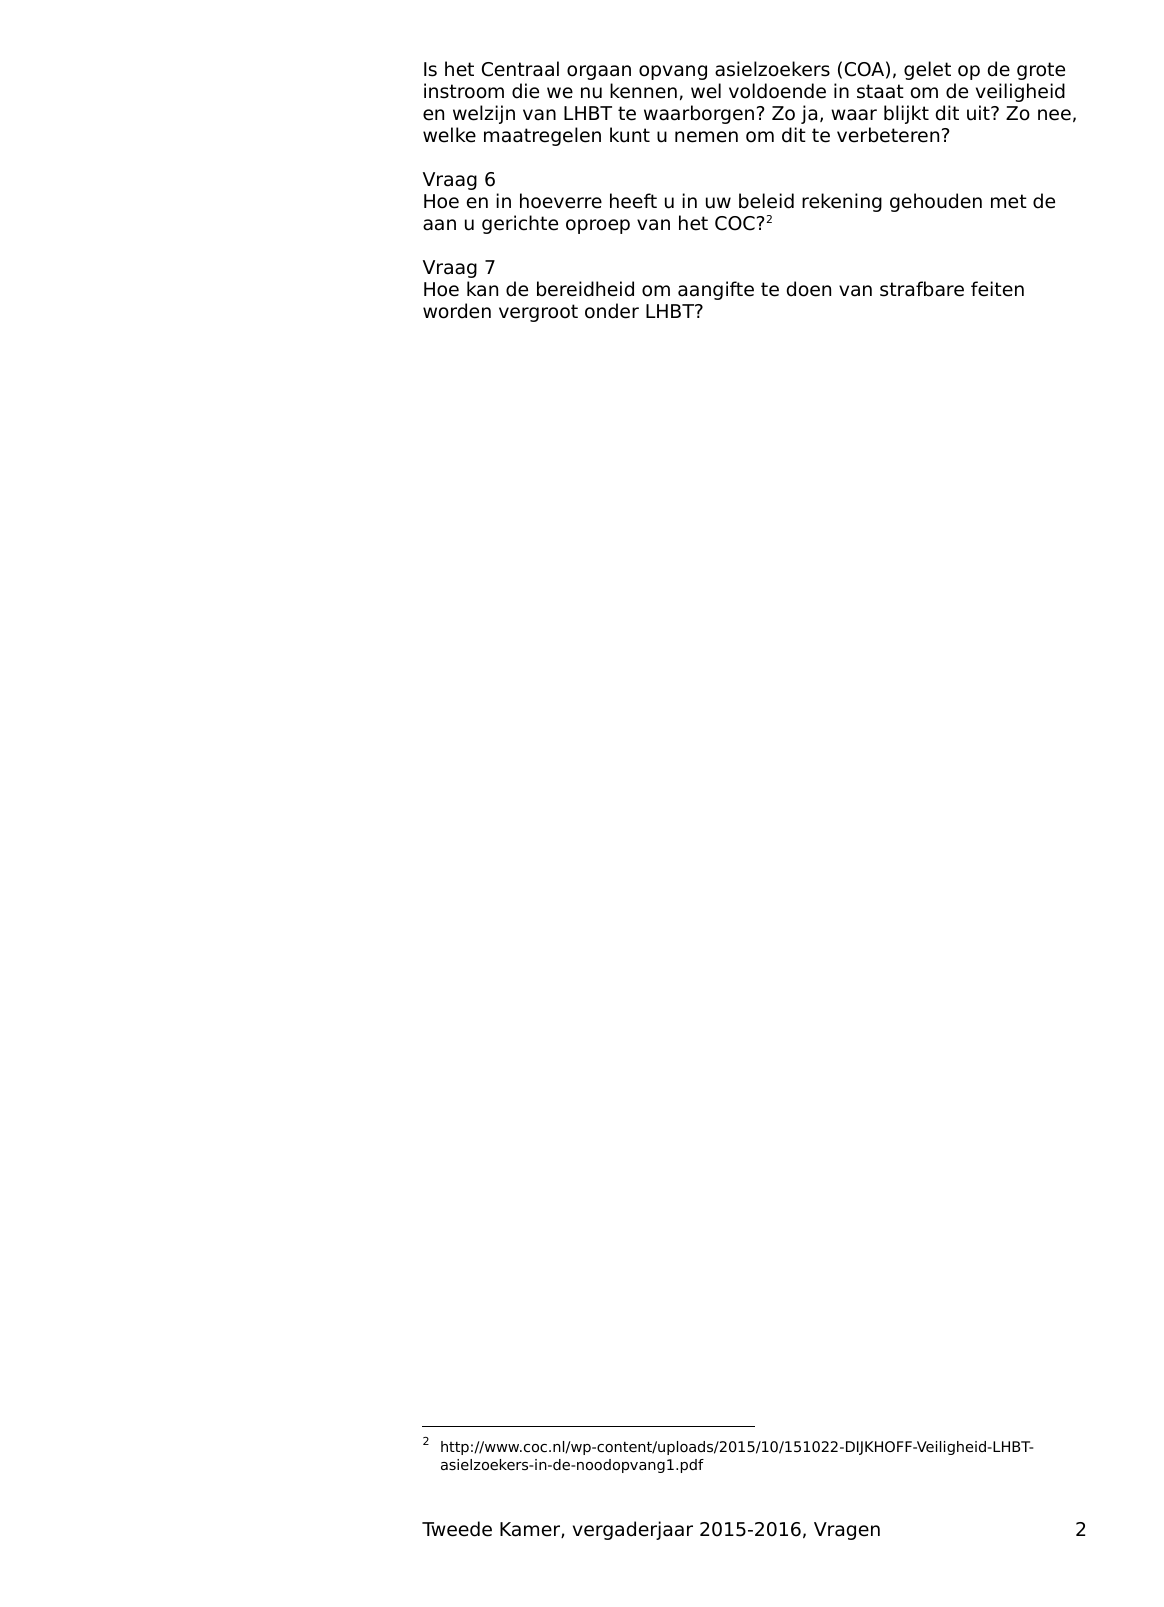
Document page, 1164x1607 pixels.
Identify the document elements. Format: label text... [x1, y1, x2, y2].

text http://www.coc.nl/wp-content/uploads/2015/10/151022-DIJKHOFF-Veiligheid-LHBT-asielzoekers-in-de-noodopvang1.pdf [422, 1435, 1087, 1474]
text Hoe en in hoeverre heeft u in uw beleid rekening gehouden met de aan u gerichte oproep van het COC? [422, 191, 1087, 235]
text Is het Centraal orgaan opvang asielzoekers (COA), gelet op de grote instroom die we nu kennen, wel voldoende in staat om de veiligheid en welzijn van LHBT te waarborgen? Zo ja, waar blijkt dit uit? Zo nee, welke maatregelen kunt u nemen om dit te verbeteren? [422, 59, 1087, 147]
text Vraag 6 [422, 169, 1087, 191]
text Hoe kan de bereidheid om aangifte te doen van strafbare feiten worden vergroot onder LHBT? [422, 279, 1087, 323]
text Vraag 7 [422, 257, 1087, 279]
